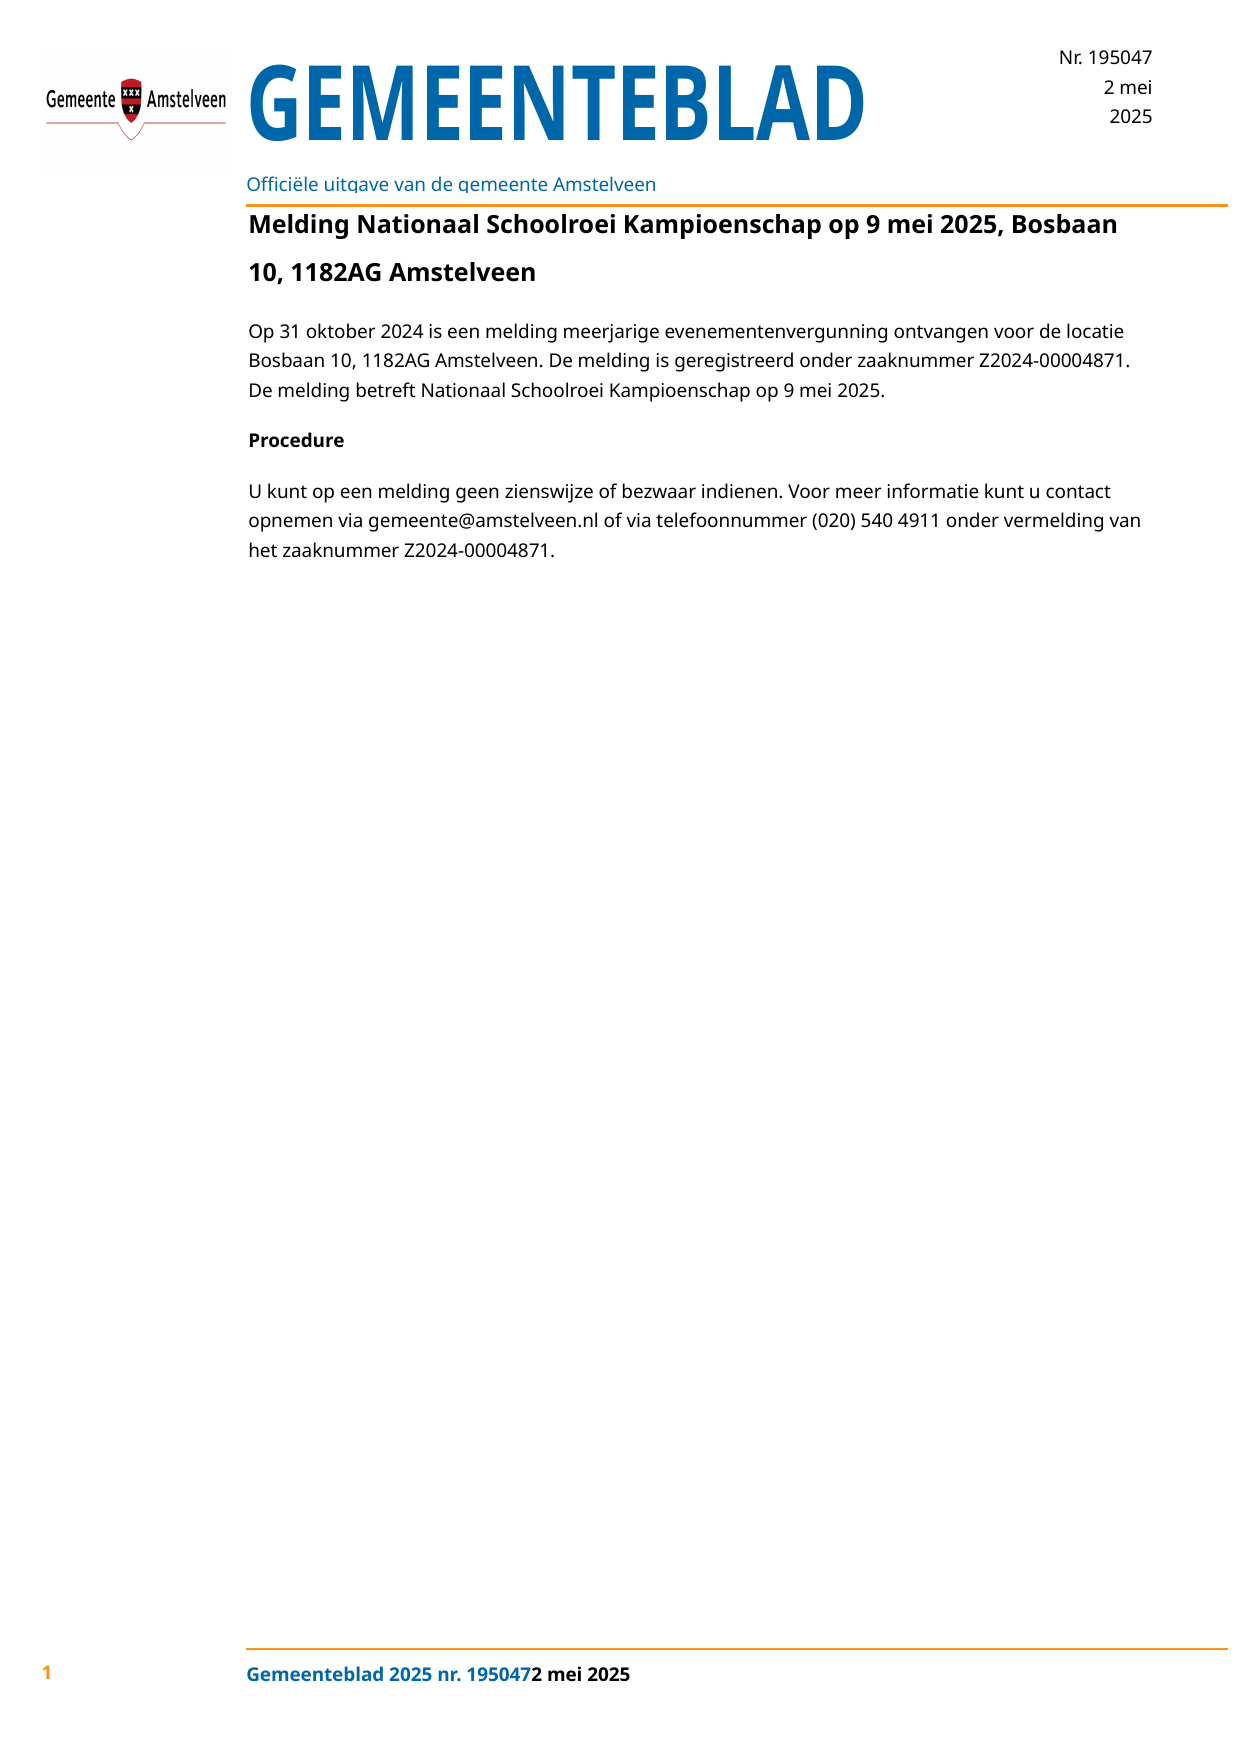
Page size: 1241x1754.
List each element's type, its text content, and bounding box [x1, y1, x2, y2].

text U kunt op een melding geen zienswijze of bezwaar indienen. Voor meer informatie kunt u contact opnemen via gemeente@amstelveen.nl of via telefoonnummer (020) 540 4911 onder vermelding van het zaaknummer Z2024-00004871. [248, 478, 1152, 563]
picture [41, 47, 231, 172]
text Melding Nationaal Schoolroei Kampioenschap op 9 mei 2025, Bosbaan 10, 1182AG Amstelveen [248, 207, 1152, 288]
text Procedure [248, 427, 1152, 453]
text Op 31 oktober 2024 is een melding meerjarige evenementenvergunning ontvangen voor de locatie Bosbaan 10, 1182AG Amstelveen. De melding is geregistreerd onder zaaknummer Z2024-00004871. De melding betreft Nationaal Schoolroei Kampioenschap op 9 mei 2025. [248, 318, 1152, 403]
